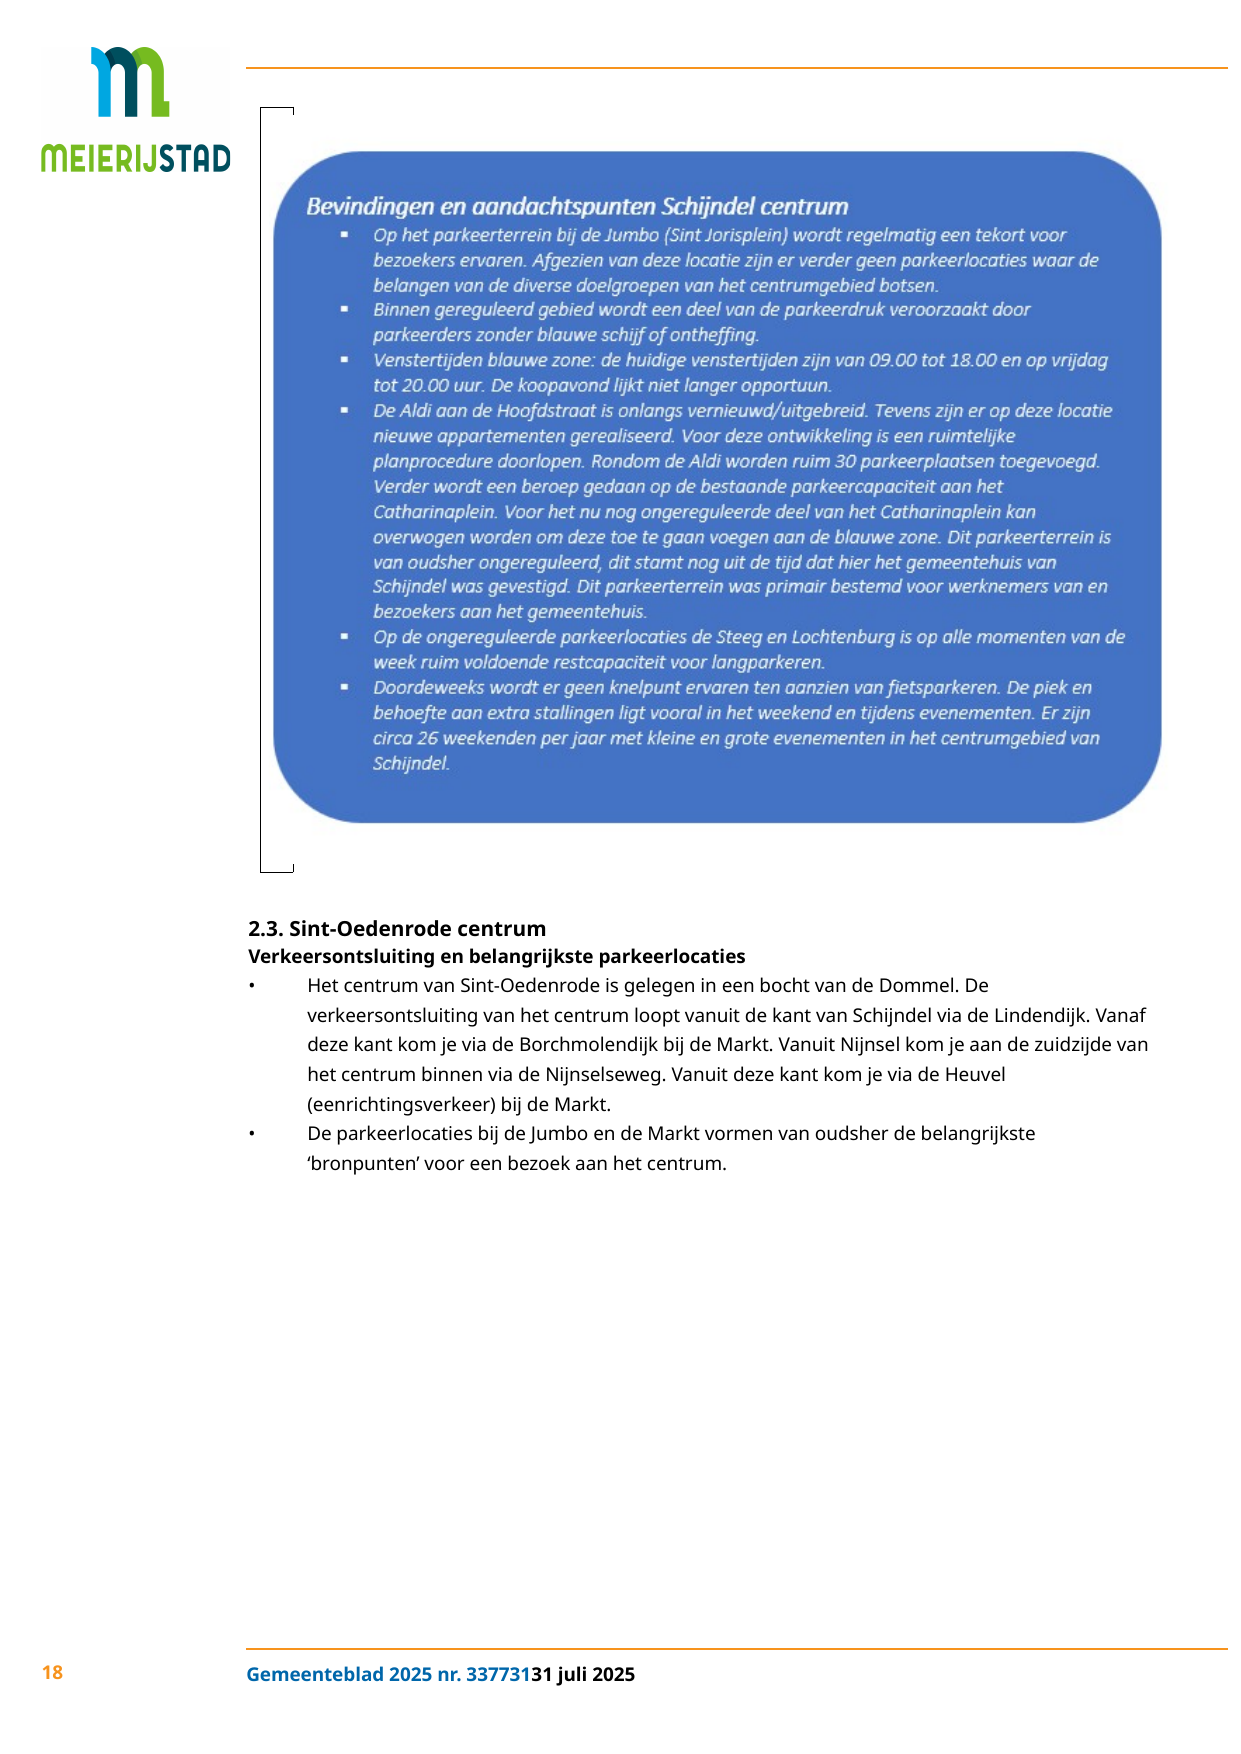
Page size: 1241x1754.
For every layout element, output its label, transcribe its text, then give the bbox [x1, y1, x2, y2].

picture [268, 115, 1173, 864]
text Verkeersontsluiting en belangrijkste parkeerlocaties [248, 943, 1152, 968]
list De parkeerlocaties bij de Jumbo en de Markt vormen van oudsher de belangrijkste ‘bronpunten’ voor een bezoek aan het centrum. [248, 1120, 1152, 1176]
picture [41, 47, 231, 172]
text 2.3. Sint-Oedenrode centrum [248, 914, 1152, 943]
list Het centrum van Sint-Oedenrode is gelegen in een bocht van de Dommel. De verkeersontsluiting van het centrum loopt vanuit de kant van Schijndel via de Lindendijk. Vanaf deze kant kom je via de Borchmolendijk bij de Markt. Vanuit Nijnsel kom je aan de zuidzijde van het centrum binnen via de Nijnselseweg. Vanuit deze kant kom je via de Heuvel (eenrichtingsverkeer) bij de Markt. [248, 972, 1152, 1116]
